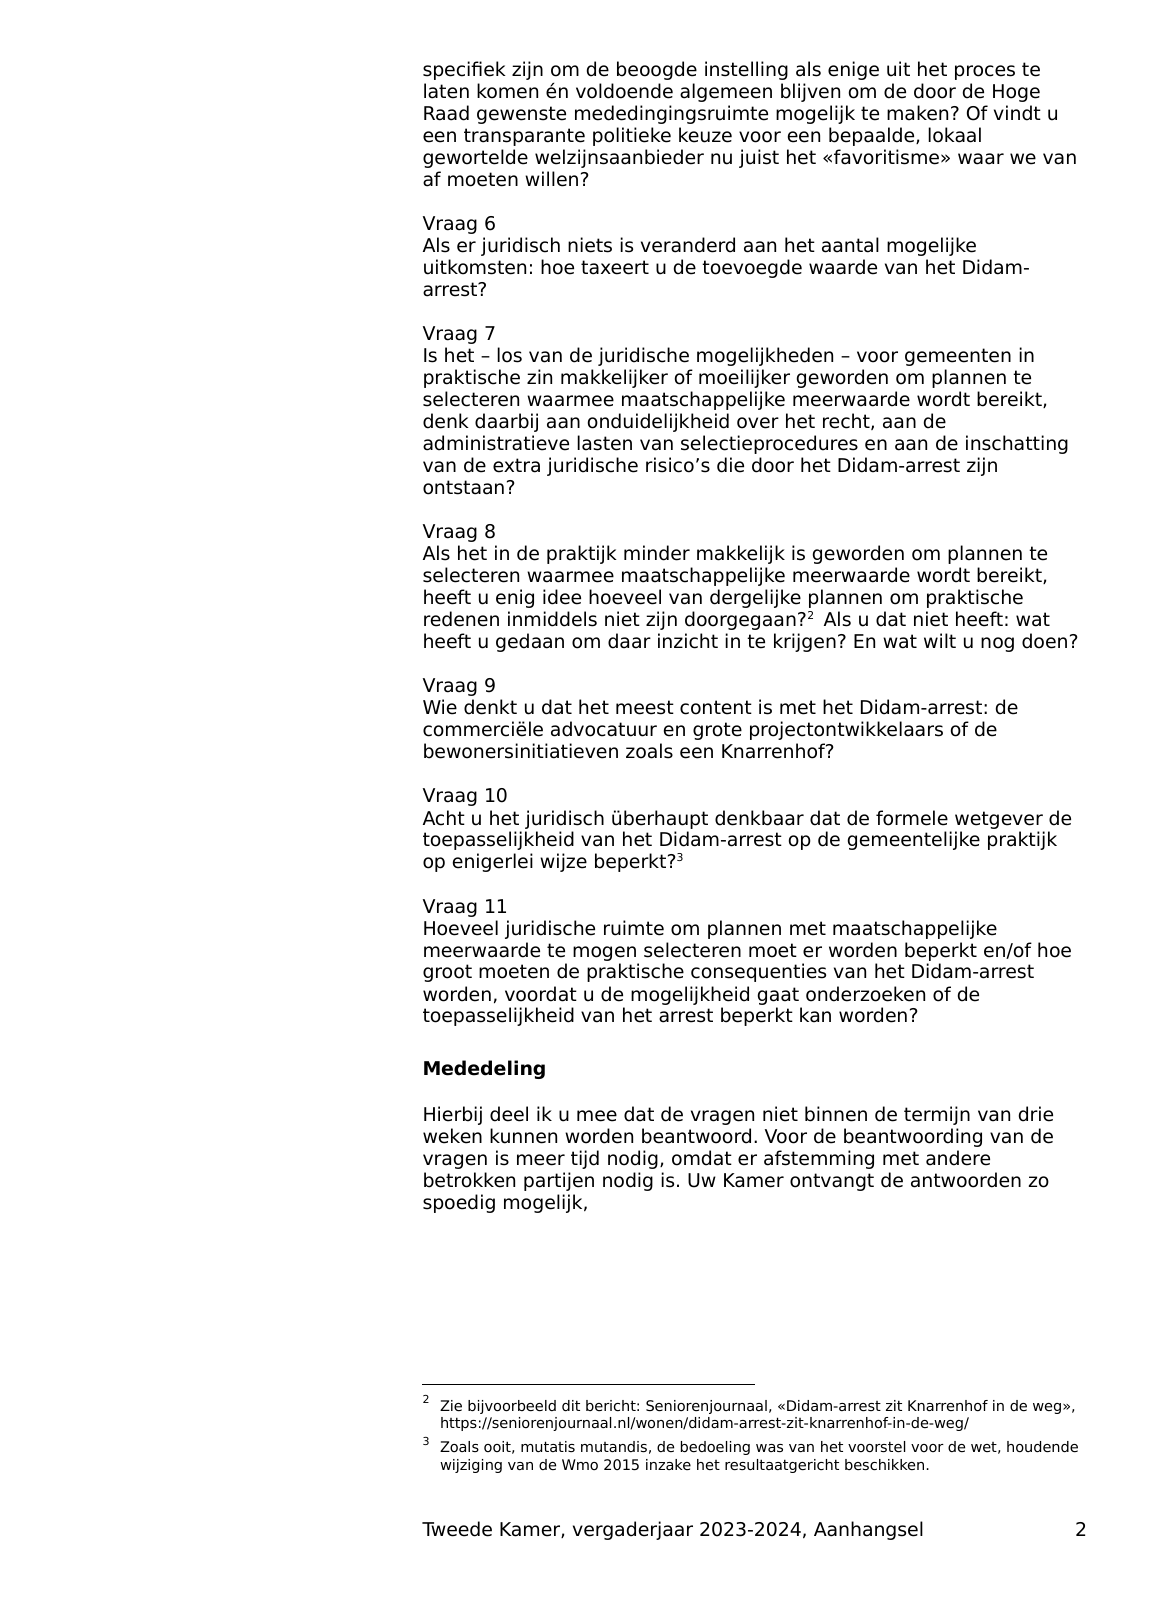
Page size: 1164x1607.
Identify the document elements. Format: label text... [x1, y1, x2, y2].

text Vraag 11 [422, 896, 1087, 917]
text Vraag 8 [422, 521, 1087, 543]
text Hierbij deel ik u mee dat de vragen niet binnen de termijn van drie weken kunnen worden beantwoord. Voor de beantwoording van de vragen is meer tijd nodig, omdat er afstemming met andere betrokken partijen nodig is. Uw Kamer ontvangt de antwoorden zo spoedig mogelijk, [422, 1104, 1087, 1214]
text Vraag 10 [422, 785, 1087, 807]
text specifiek zijn om de beoogde instelling als enige uit het proces te laten komen én voldoende algemeen blijven om de door de Hoge Raad gewenste mededingingsruimte mogelijk te maken? Of vindt u een transparante politieke keuze voor een bepaalde, lokaal gewortelde welzijnsaanbieder nu juist het «favoritisme» waar we van af moeten willen? [422, 59, 1087, 191]
text Vraag 6 [422, 213, 1087, 235]
text Vraag 7 [422, 323, 1087, 345]
text Als het in de praktijk minder makkelijk is geworden om plannen te selecteren waarmee maatschappelijke meerwaarde wordt bereikt, heeft u enig idee hoeveel van dergelijke plannen om praktische redenen inmiddels niet zijn doorgegaan? Als u dat niet heeft: wat heeft u gedaan om daar inzicht in te krijgen? En wat wilt u nog doen? [422, 543, 1087, 653]
text Is het – los van de juridische mogelijkheden – voor gemeenten in praktische zin makkelijker of moeilijker geworden om plannen te selecteren waarmee maatschappelijke meerwaarde wordt bereikt, denk daarbij aan onduidelijkheid over het recht, aan de administratieve lasten van selectieprocedures en aan de inschatting van de extra juridische risico’s die door het Didam-arrest zijn ontstaan? [422, 345, 1087, 499]
text Acht u het juridisch überhaupt denkbaar dat de formele wetgever de toepasselijkheid van het Didam-arrest op de gemeentelijke praktijk op enigerlei wijze beperkt? [422, 807, 1087, 873]
subtitle Mededeling [422, 1057, 1087, 1079]
text Hoeveel juridische ruimte om plannen met maatschappelijke meerwaarde te mogen selecteren moet er worden beperkt en/of hoe groot moeten de praktische consequenties van het Didam-arrest worden, voordat u de mogelijkheid gaat onderzoeken of de toepasselijkheid van het arrest beperkt kan worden? [422, 917, 1087, 1027]
text Wie denkt u dat het meest content is met het Didam-arrest: de commerciële advocatuur en grote projectontwikkelaars of de bewonersinitiatieven zoals een Knarrenhof? [422, 697, 1087, 763]
text Zoals ooit, mutatis mutandis, de bedoeling was van het voorstel voor de wet, houdende wijziging van de Wmo 2015 inzake het resultaatgericht beschikken. [422, 1435, 1087, 1474]
text Zie bijvoorbeeld dit bericht: Seniorenjournaal, «Didam-arrest zit Knarrenhof in de weg», https://seniorenjournaal.nl/wonen/didam-arrest-zit-knarrenhof-in-de-weg/ [422, 1393, 1087, 1432]
text Als er juridisch niets is veranderd aan het aantal mogelijke uitkomsten: hoe taxeert u de toevoegde waarde van het Didam-arrest? [422, 235, 1087, 301]
text Vraag 9 [422, 675, 1087, 697]
